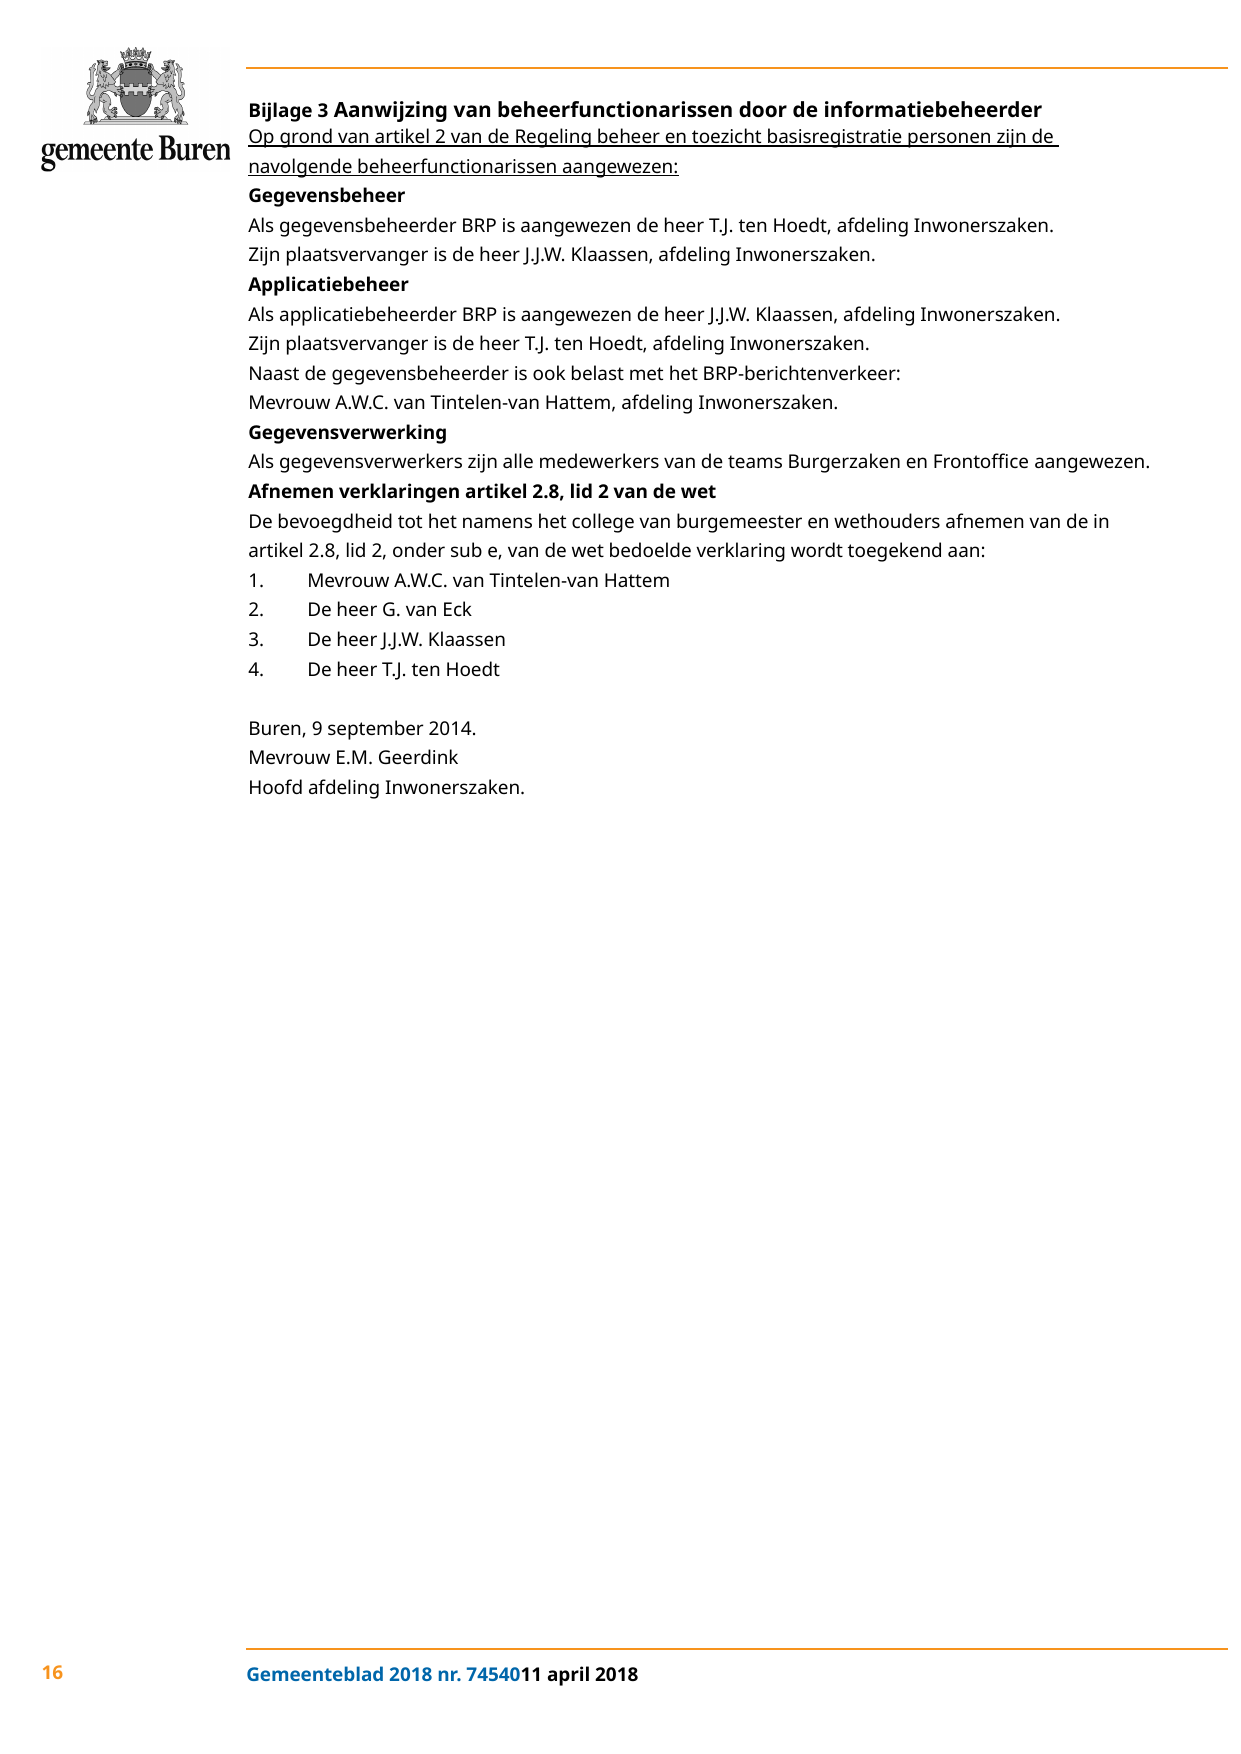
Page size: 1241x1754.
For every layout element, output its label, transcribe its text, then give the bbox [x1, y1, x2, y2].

picture [41, 47, 231, 172]
text Naast de gegevensbeheerder is ook belast met het BRP-berichtenverkeer: [248, 360, 1152, 386]
text De bevoegdheid tot het namens het college van burgemeester en wethouders afnemen van de in artikel 2.8, lid 2, onder sub e, van de wet bedoelde verklaring wordt toegekend aan: [248, 508, 1152, 563]
text Zijn plaatsvervanger is de heer J.J.W. Klaassen, afdeling Inwonerszaken. [248, 242, 1152, 267]
text Bijlage 3 Aanwijzing van beheerfunctionarissen door de informatiebeheerder [248, 95, 1152, 123]
text Applicatiebeheer [248, 271, 1152, 297]
text Mevrouw A.W.C. van Tintelen-van Hattem, afdeling Inwonerszaken. [248, 389, 1152, 415]
list De heer T.J. ten Hoedt [248, 656, 1152, 682]
text Zijn plaatsvervanger is de heer T.J. ten Hoedt, afdeling Inwonerszaken. [248, 330, 1152, 356]
list De heer G. van Eck [248, 597, 1152, 622]
text Gegevensverwerking [248, 419, 1152, 445]
text Als applicatiebeheerder BRP is aangewezen de heer J.J.W. Klaassen, afdeling Inwonerszaken. [248, 301, 1152, 327]
list Mevrouw A.W.C. van Tintelen-van Hattem [248, 567, 1152, 593]
text Als gegevensbeheerder BRP is aangewezen de heer T.J. ten Hoedt, afdeling Inwonerszaken. [248, 212, 1152, 238]
text Buren, 9 september 2014. [248, 715, 1152, 741]
text Op grond van artikel 2 van de Regeling beheer en toezicht basisregistratie personen zijn de navolgende beheerfunctionarissen aangewezen: [248, 123, 1152, 179]
text Hoofd afdeling Inwonerszaken. [248, 774, 1152, 800]
text Afnemen verklaringen artikel 2.8, lid 2 van de wet [248, 478, 1152, 504]
list De heer J.J.W. Klaassen [248, 626, 1152, 652]
text Gegevensbeheer [248, 182, 1152, 208]
text Als gegevensverwerkers zijn alle medewerkers van de teams Burgerzaken en Frontoffice aangewezen. [248, 449, 1152, 474]
text Mevrouw E.M. Geerdink [248, 744, 1152, 770]
